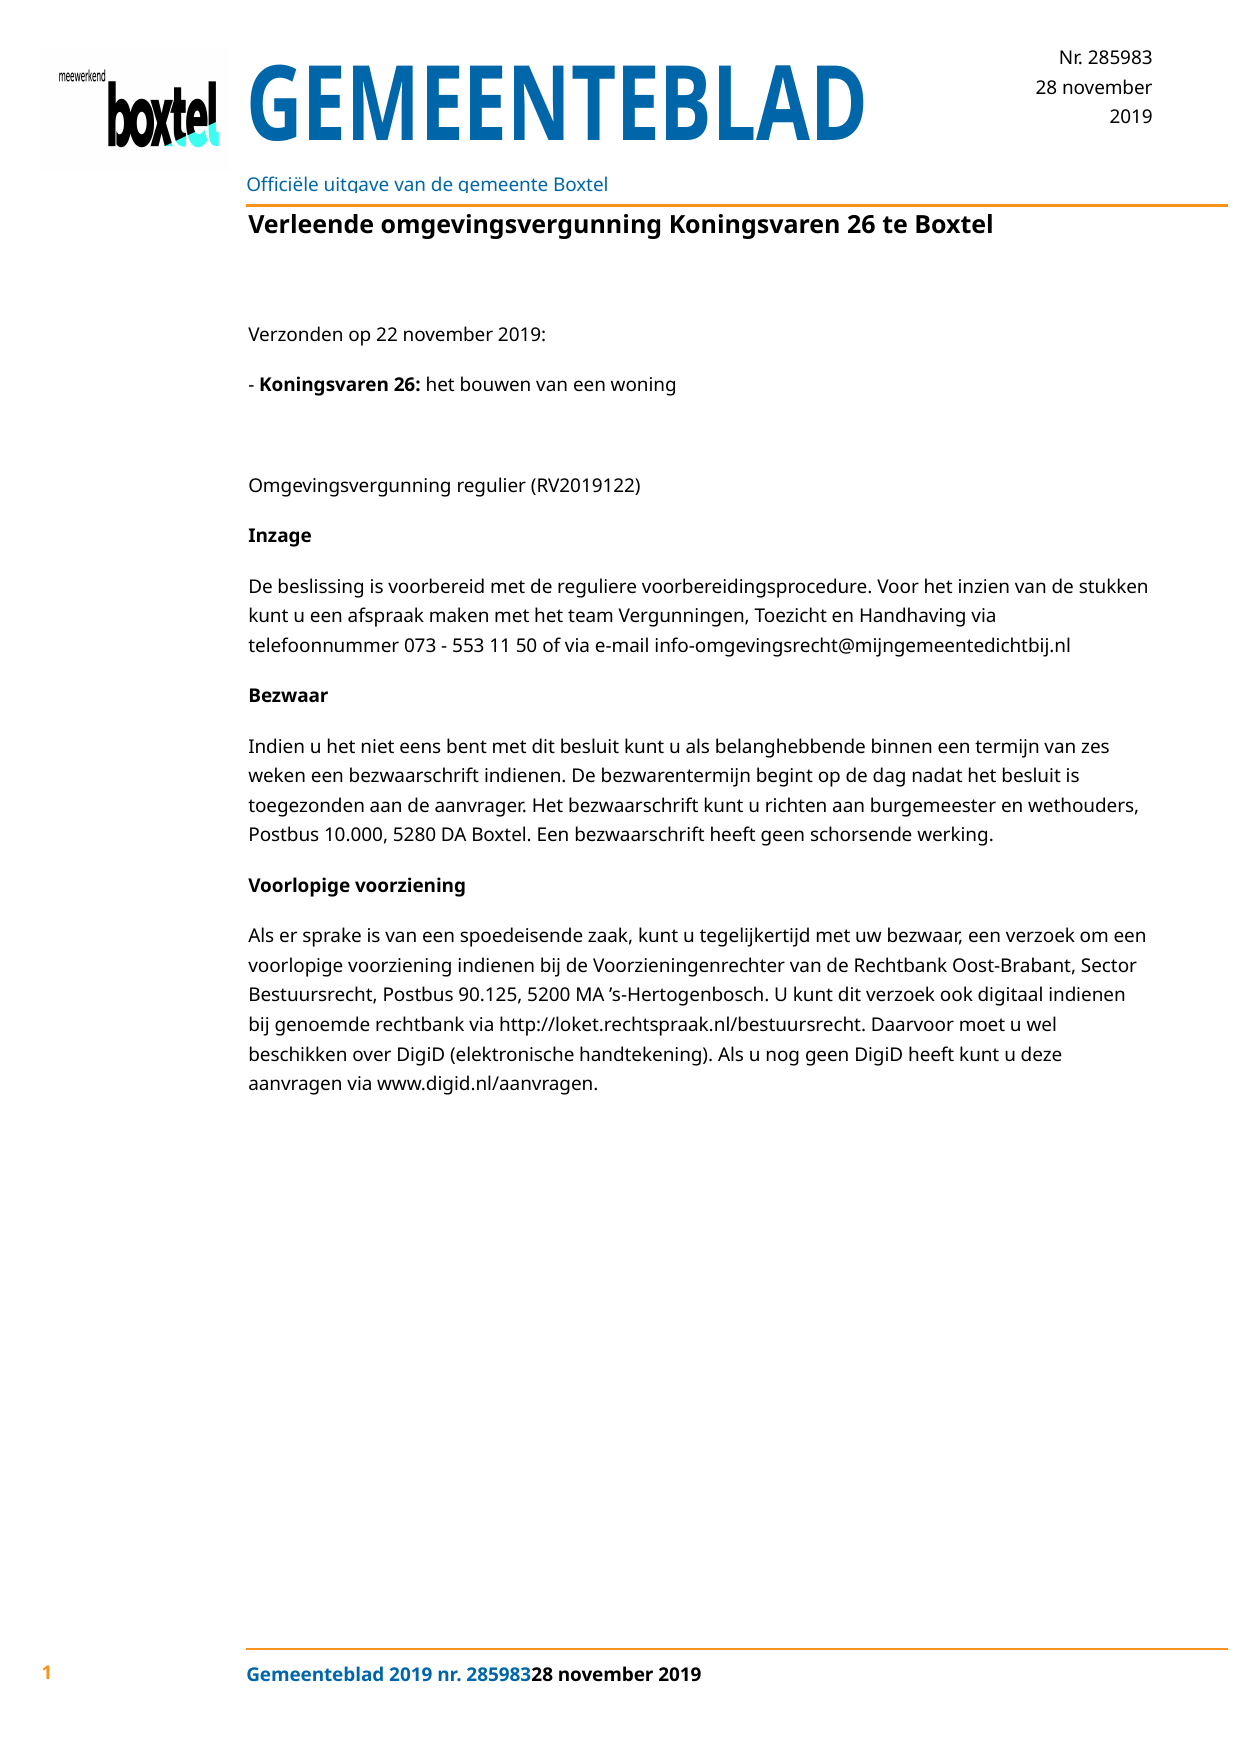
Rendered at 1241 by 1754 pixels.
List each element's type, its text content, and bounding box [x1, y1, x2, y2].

text Inzage [248, 522, 1152, 548]
text De beslissing is voorbereid met de reguliere voorbereidingsprocedure. Voor het inzien van de stukken kunt u een afspraak maken met het team Vergunningen, Toezicht en Handhaving via telefoonnummer 073 - 553 11 50 of via e-mail info-omgevingsrecht@mijngemeentedichtbij.nl [248, 573, 1152, 658]
picture [41, 47, 231, 172]
text - Koningsvaren 26: het bouwen van een woning [248, 371, 1152, 397]
text Omgevingsvergunning regulier (RV2019122) [248, 472, 1152, 498]
text Voorlopige voorziening [248, 872, 1152, 898]
text Indien u het niet eens bent met dit besluit kunt u als belanghebbende binnen een termijn van zes weken een bezwaarschrift indienen. De bezwarentermijn begint op de dag nadat het besluit is toegezonden aan de aanvrager. Het bezwaarschrift kunt u richten aan burgemeester en wethouders, Postbus 10.000, 5280 DA Boxtel. Een bezwaarschrift heeft geen schorsende werking. [248, 733, 1152, 847]
text Verleende omgevingsvergunning Koningsvaren 26 te Boxtel [248, 207, 1152, 241]
text Bezwaar [248, 682, 1152, 708]
text Als er sprake is van een spoedeisende zaak, kunt u tegelijkertijd met uw bezwaar, een verzoek om een voorlopige voorziening indienen bij de Voorzieningenrechter van de Rechtbank Oost-Brabant, Sector Bestuursrecht, Postbus 90.125, 5200 MA ’s-Hertogenbosch. U kunt dit verzoek ook digitaal indienen bij genoemde rechtbank via http://loket.rechtspraak.nl/bestuursrecht. Daarvoor moet u wel beschikken over DigiD (elektronische handtekening). Als u nog geen DigiD heeft kunt u deze aanvragen via www.digid.nl/aanvragen. [248, 922, 1152, 1096]
text Verzonden op 22 november 2019: [248, 321, 1152, 346]
